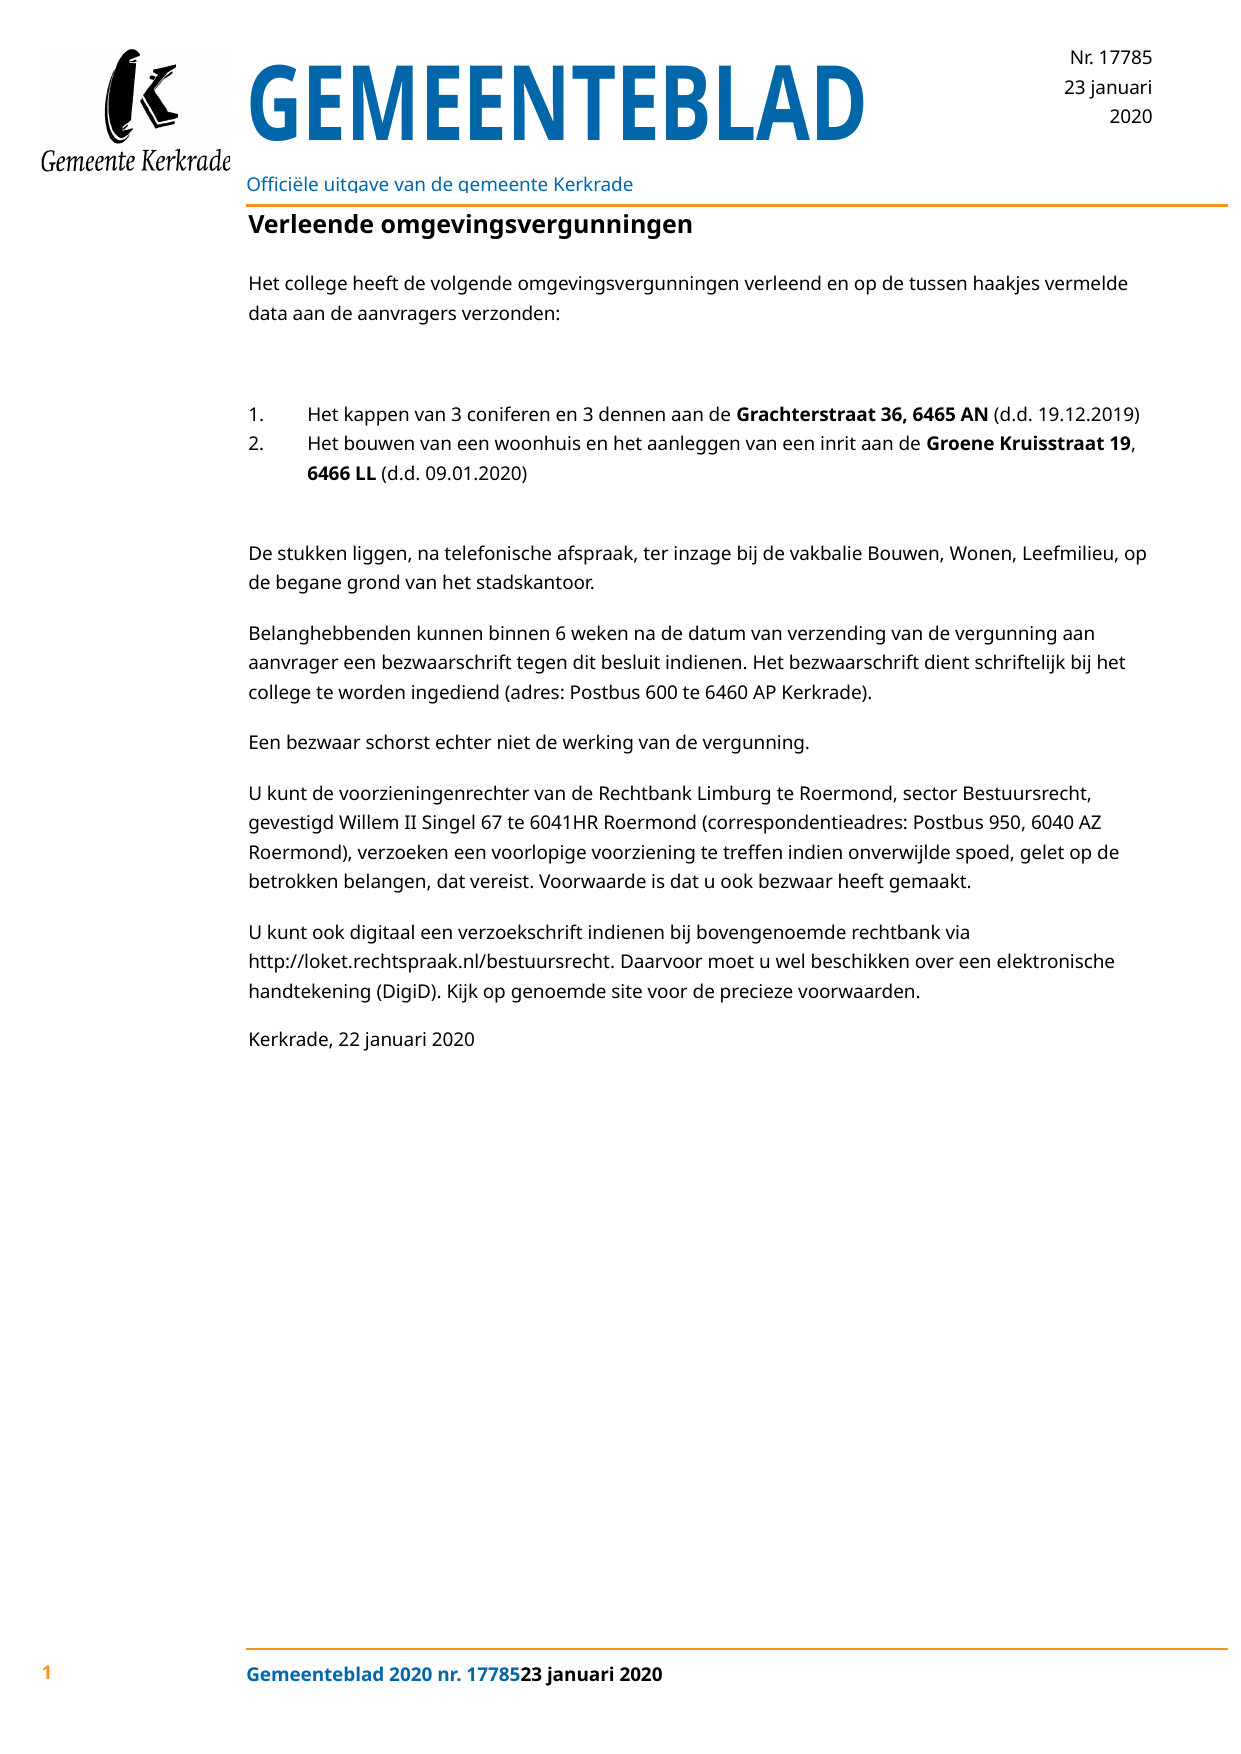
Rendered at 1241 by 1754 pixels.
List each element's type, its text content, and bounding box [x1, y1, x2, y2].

list Het kappen van 3 coniferen en 3 dennen aan de Grachterstraat 36, 6465 AN (d.d. 19.12.2019) [248, 401, 1152, 426]
text Het college heeft de volgende omgevingsvergunningen verleend en op de tussen haakjes vermelde data aan de aanvragers verzonden: [248, 270, 1152, 326]
text Een bezwaar schorst echter niet de werking van de vergunning. [248, 729, 1152, 755]
text U kunt ook digitaal een verzoekschrift indienen bij bovengenoemde rechtbank via http://loket.rechtspraak.nl/bestuursrecht. Daarvoor moet u wel beschikken over een elektronische handtekening (DigiD). Kijk op genoemde site voor de precieze voorwaarden. [248, 919, 1152, 1004]
list Het bouwen van een woonhuis en het aanleggen van een inrit aan de Groene Kruisstraat 19, 6466 LL (d.d. 09.01.2020) [248, 430, 1152, 486]
text Belanghebbenden kunnen binnen 6 weken na de datum van verzending van de vergunning aan aanvrager een bezwaarschrift tegen dit besluit indienen. Het bezwaarschrift dient schriftelijk bij het college te worden ingediend (adres: Postbus 600 te 6460 AP Kerkrade). [248, 620, 1152, 705]
text U kunt de voorzieningenrechter van de Rechtbank Limburg te Roermond, sector Bestuursrecht, gevestigd Willem II Singel 67 te 6041HR Roermond (correspondentieadres: Postbus 950, 6040 AZ Roermond), verzoeken een voorlopige voorziening te treffen indien onverwijlde spoed, gelet op de betrokken belangen, dat vereist. Voorwaarde is dat u ook bezwaar heeft gemaakt. [248, 780, 1152, 894]
text Verleende omgevingsvergunningen [248, 207, 1152, 241]
text Kerkrade, 22 januari 2020 [248, 1026, 1152, 1052]
text De stukken liggen, na telefonische afspraak, ter inzage bij de vakbalie Bouwen, Wonen, Leefmilieu, op de begane grond van het stadskantoor. [248, 540, 1152, 595]
picture [41, 47, 231, 172]
